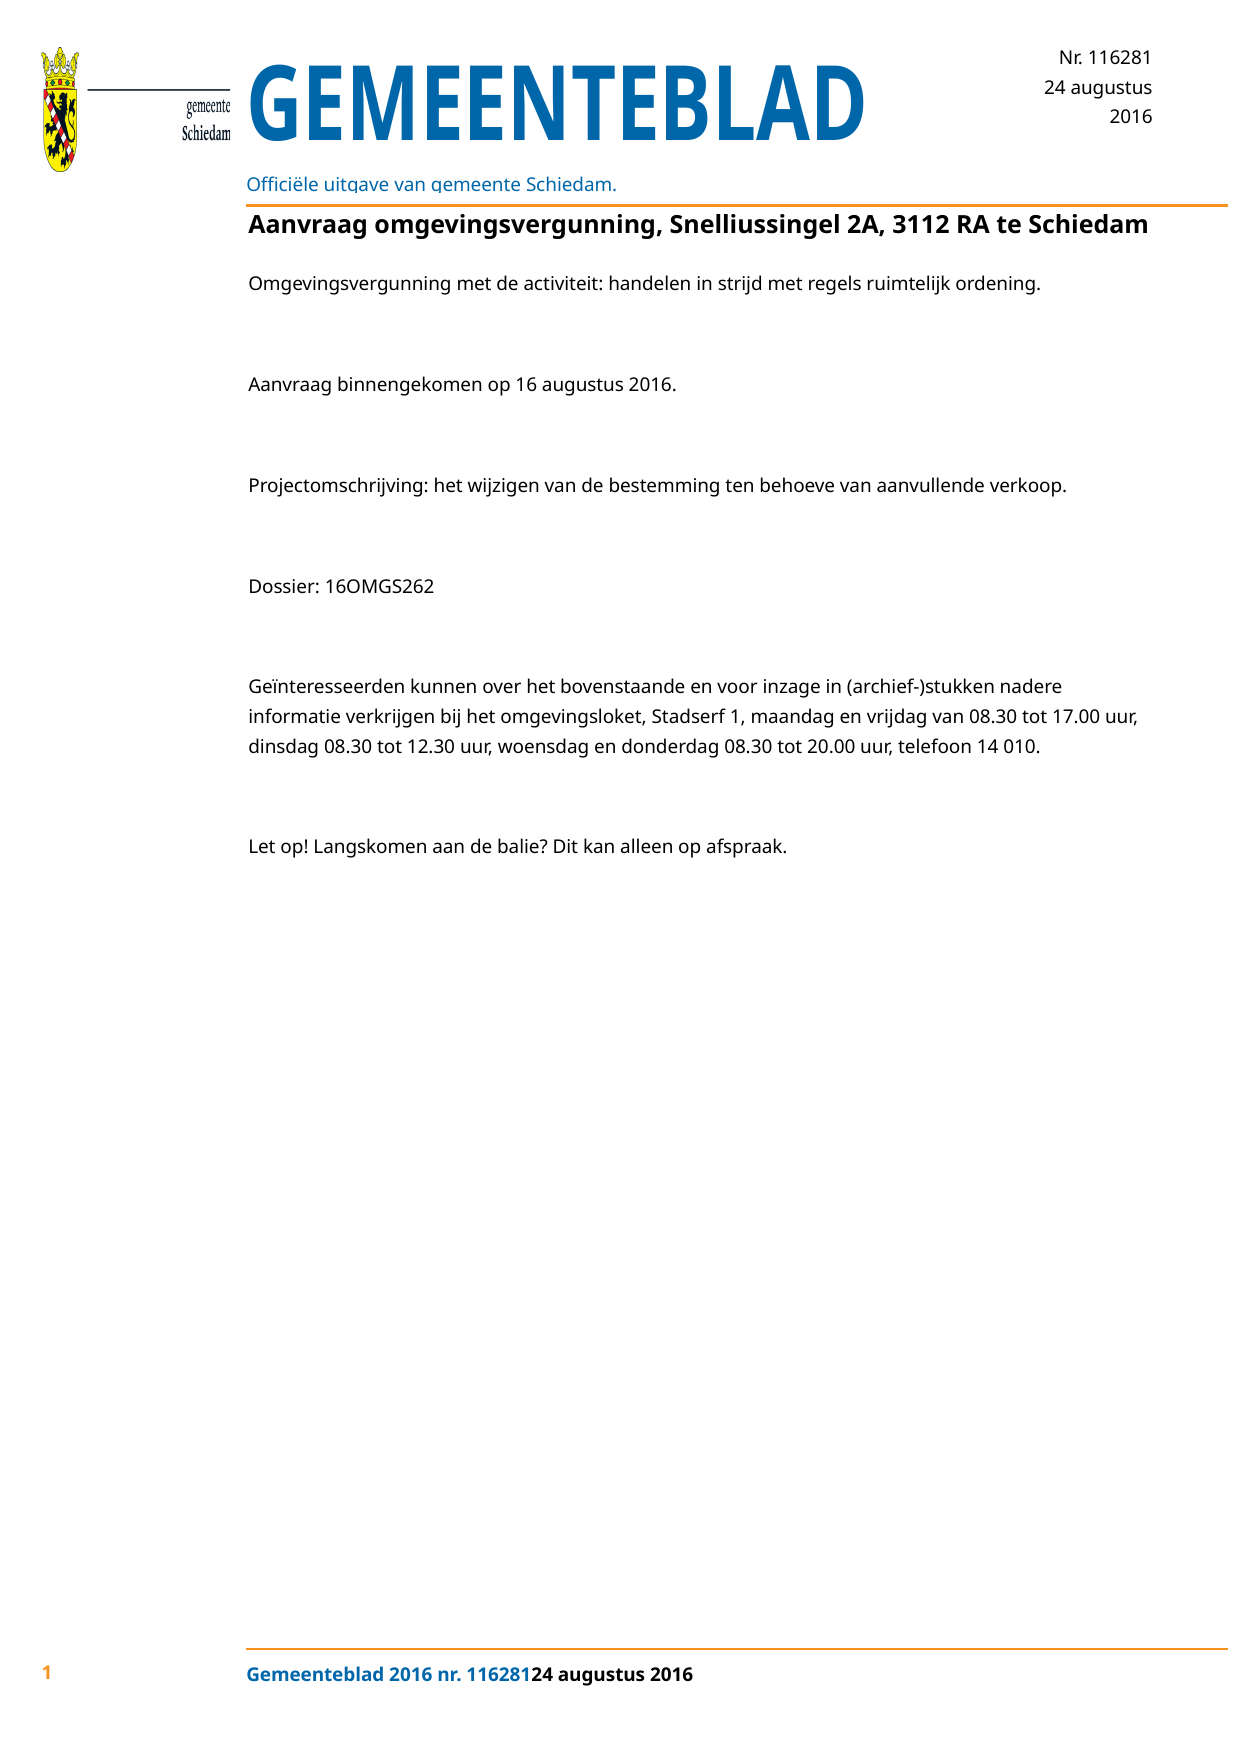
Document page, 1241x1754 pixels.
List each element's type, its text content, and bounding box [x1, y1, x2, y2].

text Aanvraag omgevingsvergunning, Snelliussingel 2A, 3112 RA te Schiedam [248, 207, 1152, 241]
text Projectomschrijving: het wijzigen van de bestemming ten behoeve van aanvullende verkoop. [248, 472, 1152, 498]
text Let op! Langskomen aan de balie? Dit kan alleen op afspraak. [248, 834, 1152, 859]
picture [41, 47, 231, 172]
text Geïnteresseerden kunnen over het bovenstaande en voor inzage in (archief-)stukken nadere informatie verkrijgen bij het omgevingsloket, Stadserf 1, maandag en vrijdag van 08.30 tot 17.00 uur, dinsdag 08.30 tot 12.30 uur, woensdag en donderdag 08.30 tot 20.00 uur, telefoon 14 010. [248, 674, 1152, 758]
text Omgevingsvergunning met de activiteit: handelen in strijd met regels ruimtelijk ordening. [248, 270, 1152, 296]
text Dossier: 16OMGS262 [248, 573, 1152, 598]
text Aanvraag binnengekomen op 16 augustus 2016. [248, 371, 1152, 397]
